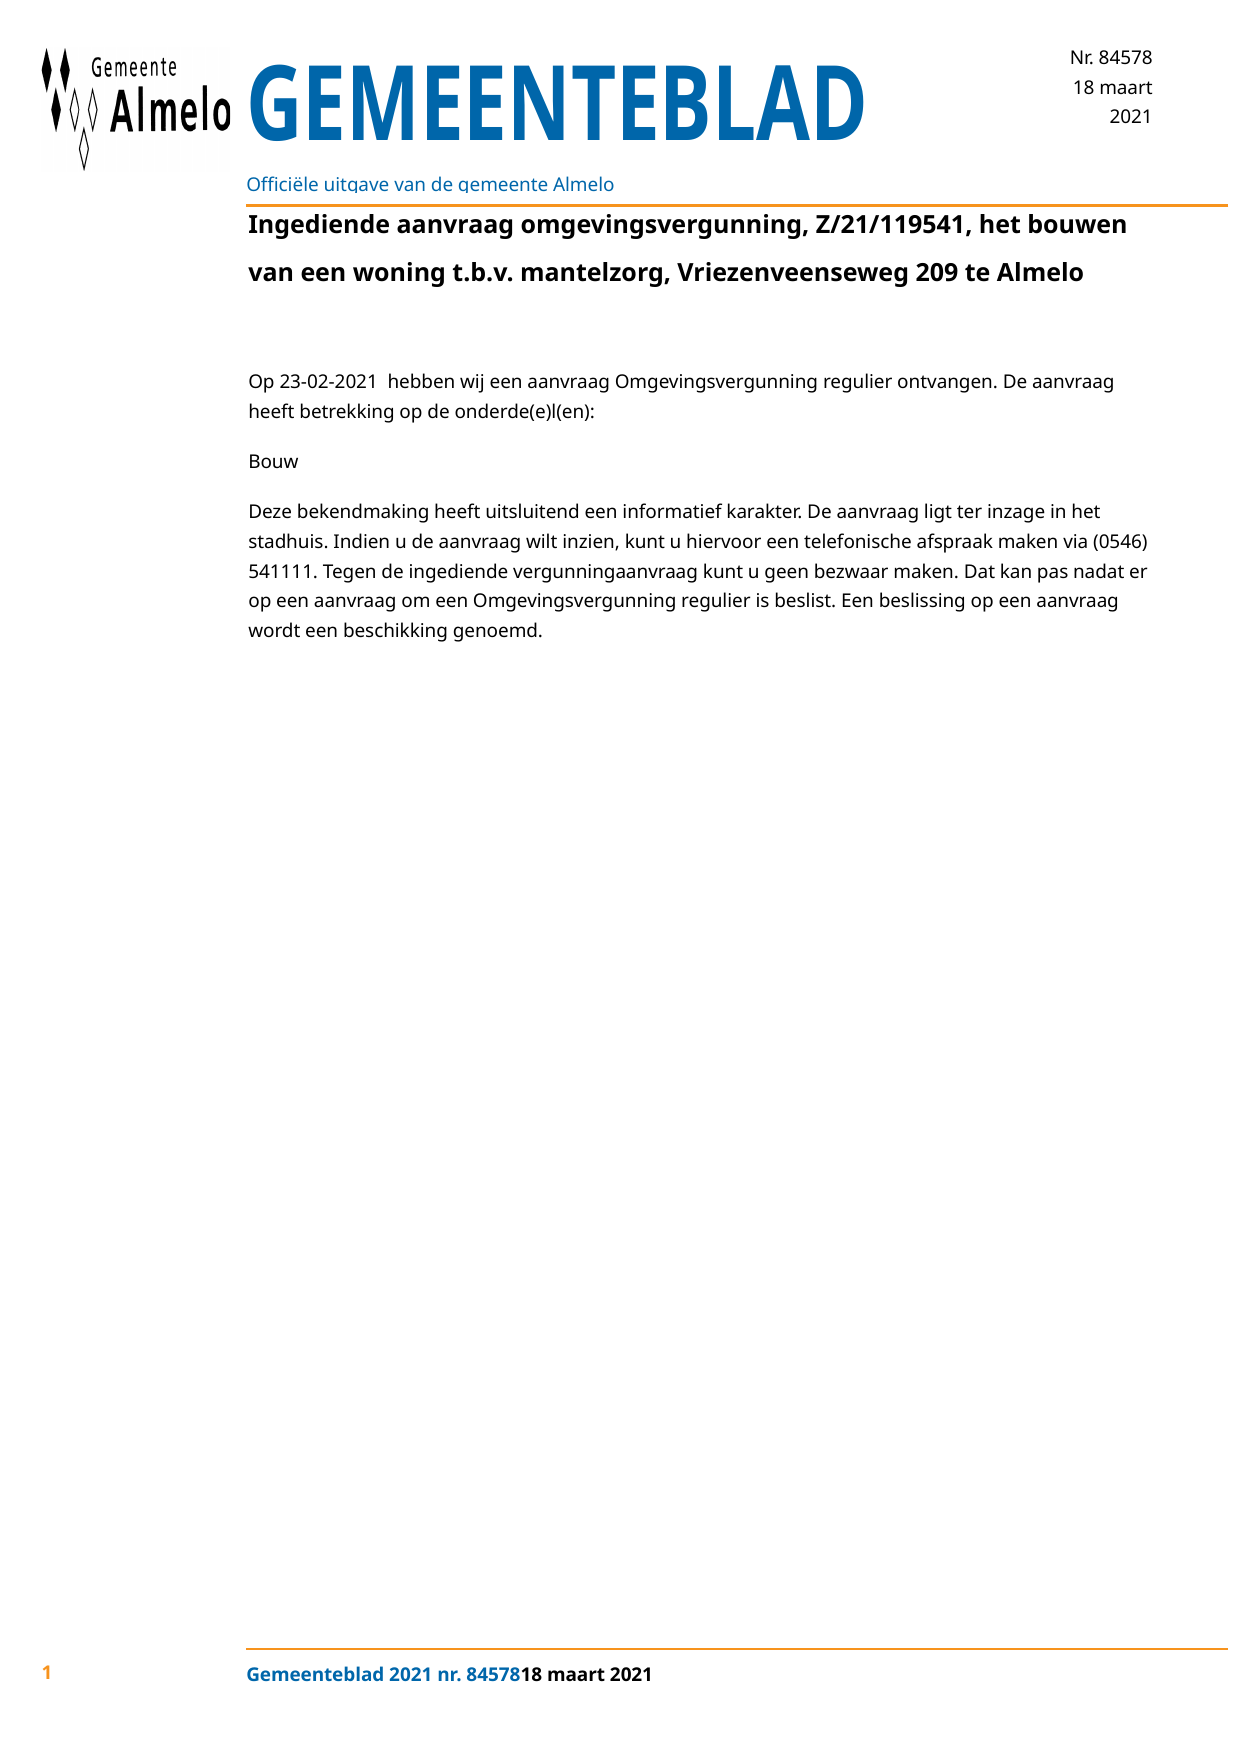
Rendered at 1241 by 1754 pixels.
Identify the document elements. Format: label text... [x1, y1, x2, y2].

picture [41, 47, 231, 172]
text Op 23-02-2021 hebben wij een aanvraag Omgevingsvergunning regulier ontvangen. De aanvraag heeft betrekking op de onderde(e)l(en): [248, 368, 1152, 424]
text Ingediende aanvraag omgevingsvergunning, Z/21/119541, het bouwen van een woning t.b.v. mantelzorg, Vriezenveenseweg 209 te Almelo [248, 207, 1152, 288]
text Deze bekendmaking heeft uitsluitend een informatief karakter. De aanvraag ligt ter inzage in het stadhuis. Indien u de aanvraag wilt inzien, kunt u hiervoor een telefonische afspraak maken via (0546) 541111. Tegen de ingediende vergunningaanvraag kunt u geen bezwaar maken. Dat kan pas nadat er op een aanvraag om een Omgevingsvergunning regulier is beslist. Een beslissing op een aanvraag wordt een beschikking genoemd. [248, 499, 1152, 643]
text Bouw [248, 448, 1152, 474]
